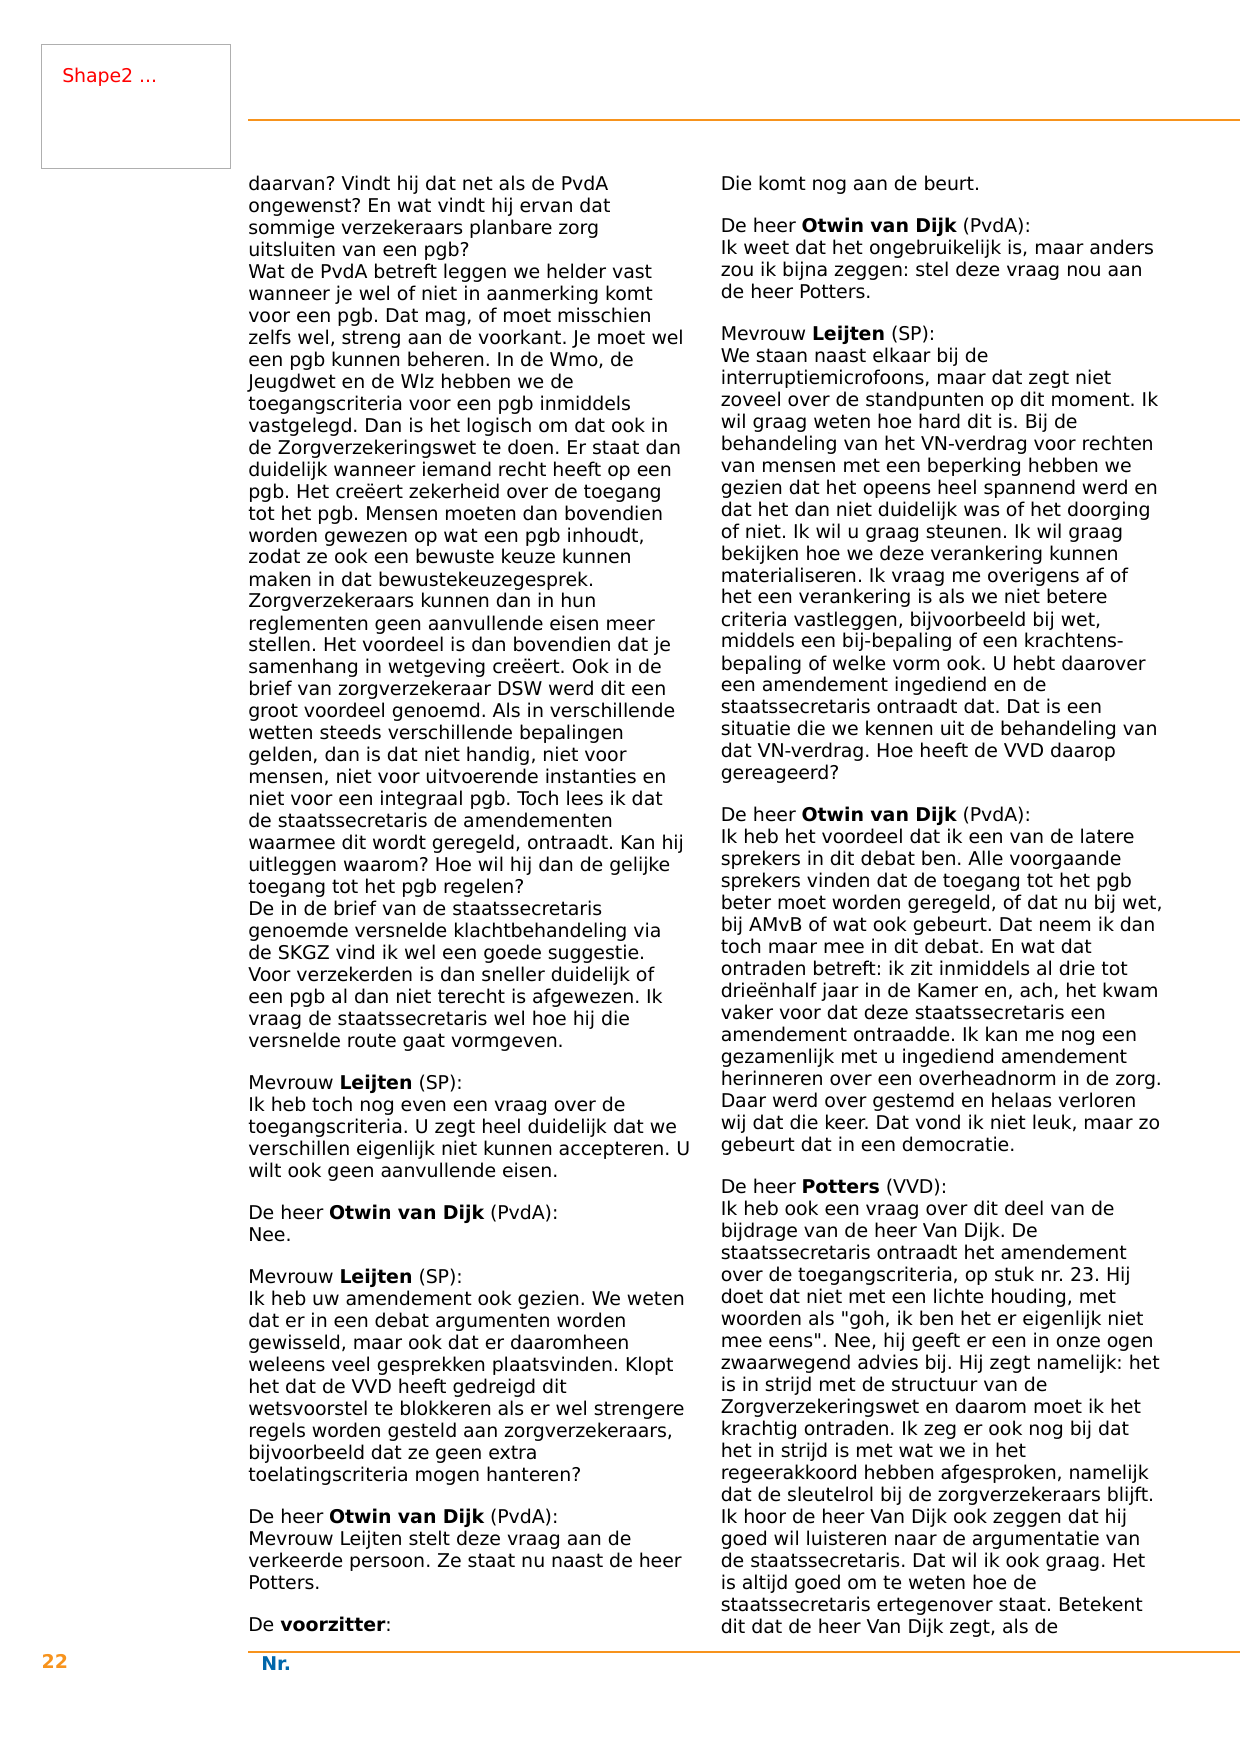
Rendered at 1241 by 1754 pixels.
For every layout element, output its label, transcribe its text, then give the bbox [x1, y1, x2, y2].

text daarvan? Vindt hij dat net als de PvdA ongewenst? En wat vindt hij ervan dat sommige verzekeraars planbare zorg uitsluiten van een pgb? [248, 173, 691, 261]
text De in de brief van de staatssecretaris genoemde versnelde klachtbehandeling via de SKGZ vind ik wel een goede suggestie. Voor verzekerden is dan sneller duidelijk of een pgb al dan niet terecht is afgewezen. Ik vraag de staatssecretaris wel hoe hij die versnelde route gaat vormgeven. [248, 898, 691, 1052]
text Nee. [248, 1224, 691, 1246]
text De heer Otwin van Dijk (PvdA): [721, 804, 1163, 826]
text De heer Otwin van Dijk (PvdA): [248, 1202, 691, 1224]
text Mevrouw Leijten (SP): [248, 1266, 691, 1288]
text De heer Potters (VVD): [721, 1176, 1163, 1198]
text De heer Otwin van Dijk (PvdA): [248, 1506, 691, 1528]
text Ik weet dat het ongebruikelijk is, maar anders zou ik bijna zeggen: stel deze vraag nou aan de heer Potters. [721, 237, 1163, 303]
text De voorzitter: [248, 1613, 691, 1636]
text Ik heb toch nog even een vraag over de toegangscriteria. U zegt heel duidelijk dat we verschillen eigenlijk niet kunnen accepteren. U wilt ook geen aanvullende eisen. [248, 1094, 691, 1182]
text Mevrouw Leijten stelt deze vraag aan de verkeerde persoon. Ze staat nu naast de heer Potters. [248, 1528, 691, 1593]
text Ik heb uw amendement ook gezien. We weten dat er in een debat argumenten worden gewisseld, maar ook dat er daaromheen weleens veel gesprekken plaatsvinden. Klopt het dat de VVD heeft gedreigd dit wetsvoorstel te blokkeren als er wel strengere regels worden gesteld aan zorgverzekeraars, bijvoorbeeld dat ze geen extra toelatingscriteria mogen hanteren? [248, 1288, 691, 1486]
text We staan naast elkaar bij de interruptiemicrofoons, maar dat zegt niet zoveel over de standpunten op dit moment. Ik wil graag weten hoe hard dit is. Bij de behandeling van het VN-verdrag voor rechten van mensen met een beperking hebben we gezien dat het opeens heel spannend werd en dat het dan niet duidelijk was of het doorging of niet. Ik wil u graag steunen. Ik wil graag bekijken hoe we deze verankering kunnen materialiseren. Ik vraag me overigens af of het een verankering is als we niet betere criteria vastleggen, bijvoorbeeld bij wet, middels een bij-bepaling of een krachtens-bepaling of welke vorm ook. U hebt daarover een amendement ingediend en de staatssecretaris ontraadt dat. Dat is een situatie die we kennen uit de behandeling van dat VN-verdrag. Hoe heeft de VVD daarop gereageerd? [721, 345, 1163, 784]
text Mevrouw Leijten (SP): [248, 1072, 691, 1094]
text Die komt nog aan de beurt. [721, 173, 1163, 195]
text Ik heb het voordeel dat ik een van de latere sprekers in dit debat ben. Alle voorgaande sprekers vinden dat de toegang tot het pgb beter moet worden geregeld, of dat nu bij wet, bij AMvB of wat ook gebeurt. Dat neem ik dan toch maar mee in dit debat. En wat dat ontraden betreft: ik zit inmiddels al drie tot drieënhalf jaar in de Kamer en, ach, het kwam vaker voor dat deze staatssecretaris een amendement ontraadde. Ik kan me nog een gezamenlijk met u ingediend amendement herinneren over een overheadnorm in de zorg. Daar werd over gestemd en helaas verloren wij dat die keer. Dat vond ik niet leuk, maar zo gebeurt dat in een democratie. [721, 826, 1163, 1156]
text De heer Otwin van Dijk (PvdA): [721, 215, 1163, 237]
text Mevrouw Leijten (SP): [721, 323, 1163, 345]
text Ik heb ook een vraag over dit deel van de bijdrage van de heer Van Dijk. De staatssecretaris ontraadt het amendement over de toegangscriteria, op stuk nr. 23. Hij doet dat niet met een lichte houding, met woorden als "goh, ik ben het er eigenlijk niet mee eens". Nee, hij geeft er een in onze ogen zwaarwegend advies bij. Hij zegt namelijk: het is in strijd met de structuur van de Zorgverzekeringswet en daarom moet ik het krachtig ontraden. Ik zeg er ook nog bij dat het in strijd is met wat we in het regeerakkoord hebben afgesproken, namelijk dat de sleutelrol bij de zorgverzekeraars blijft. Ik hoor de heer Van Dijk ook zeggen dat hij goed wil luisteren naar de argumentatie van de staatssecretaris. Dat wil ik ook graag. Het is altijd goed om te weten hoe de staatssecretaris ertegenover staat. Betekent dit dat de heer Van Dijk zegt, als de [721, 1198, 1163, 1637]
text Wat de PvdA betreft leggen we helder vast wanneer je wel of niet in aanmerking komt voor een pgb. Dat mag, of moet misschien zelfs wel, streng aan de voorkant. Je moet wel een pgb kunnen beheren. In de Wmo, de Jeugdwet en de Wlz hebben we de toegangscriteria voor een pgb inmiddels vastgelegd. Dan is het logisch om dat ook in de Zorgverzekeringswet te doen. Er staat dan duidelijk wanneer iemand recht heeft op een pgb. Het creëert zekerheid over de toegang tot het pgb. Mensen moeten dan bovendien worden gewezen op wat een pgb inhoudt, zodat ze ook een bewuste keuze kunnen maken in dat bewustekeuzegesprek. Zorgverzekeraars kunnen dan in hun reglementen geen aanvullende eisen meer stellen. Het voordeel is dan bovendien dat je samenhang in wetgeving creëert. Ook in de brief van zorgverzekeraar DSW werd dit een groot voordeel genoemd. Als in verschillende wetten steeds verschillende bepalingen gelden, dan is dat niet handig, niet voor mensen, niet voor uitvoerende instanties en niet voor een integraal pgb. Toch lees ik dat de staatssecretaris de amendementen waarmee dit wordt geregeld, ontraadt. Kan hij uitleggen waarom? Hoe wil hij dan de gelijke toegang tot het pgb regelen? [248, 261, 691, 898]
